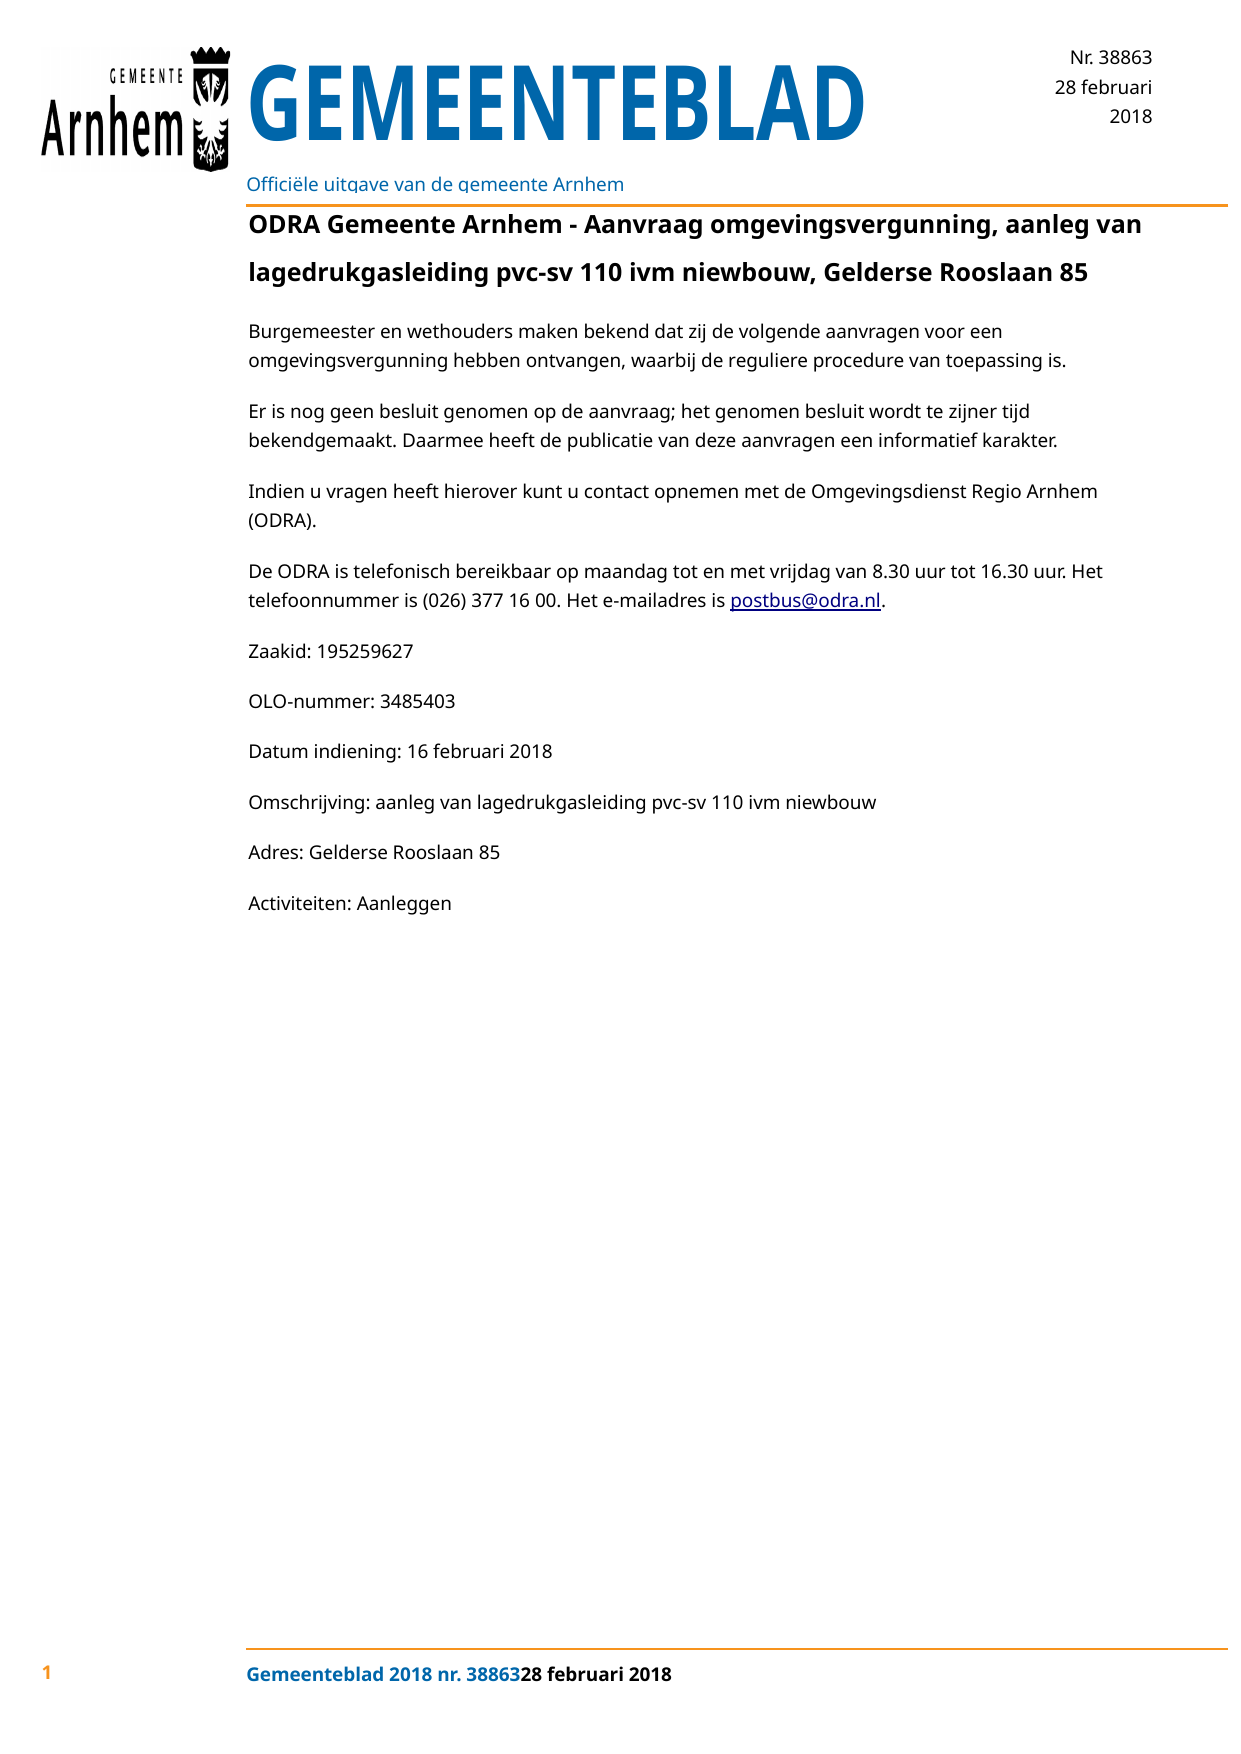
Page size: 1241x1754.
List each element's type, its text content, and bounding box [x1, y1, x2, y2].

picture [41, 47, 231, 172]
text De ODRA is telefonisch bereikbaar op maandag tot en met vrijdag van 8.30 uur tot 16.30 uur. Het telefoonnummer is (026) 377 16 00. Het e-mailadres is postbus@odra.nl. [248, 558, 1152, 613]
text Indien u vragen heeft hierover kunt u contact opnemen met de Omgevingsdienst Regio Arnhem (ODRA). [248, 478, 1152, 533]
text OLO-nummer: 3485403 [248, 688, 1152, 714]
text ODRA Gemeente Arnhem - Aanvraag omgevingsvergunning, aanleg van lagedrukgasleiding pvc-sv 110 ivm niewbouw, Gelderse Rooslaan 85 [248, 207, 1152, 288]
text Activiteiten: Aanleggen [248, 890, 1152, 916]
text Burgemeester en wethouders maken bekend dat zij de volgende aanvragen voor een omgevingsvergunning hebben ontvangen, waarbij de reguliere procedure van toepassing is. [248, 318, 1152, 373]
text Er is nog geen besluit genomen op de aanvraag; het genomen besluit wordt te zijner tijd bekendgemaakt. Daarmee heeft de publicatie van deze aanvragen een informatief karakter. [248, 398, 1152, 453]
text Adres: Gelderse Rooslaan 85 [248, 839, 1152, 865]
text Datum indiening: 16 februari 2018 [248, 739, 1152, 764]
text Omschrijving: aanleg van lagedrukgasleiding pvc-sv 110 ivm niewbouw [248, 789, 1152, 815]
text Zaakid: 195259627 [248, 638, 1152, 664]
